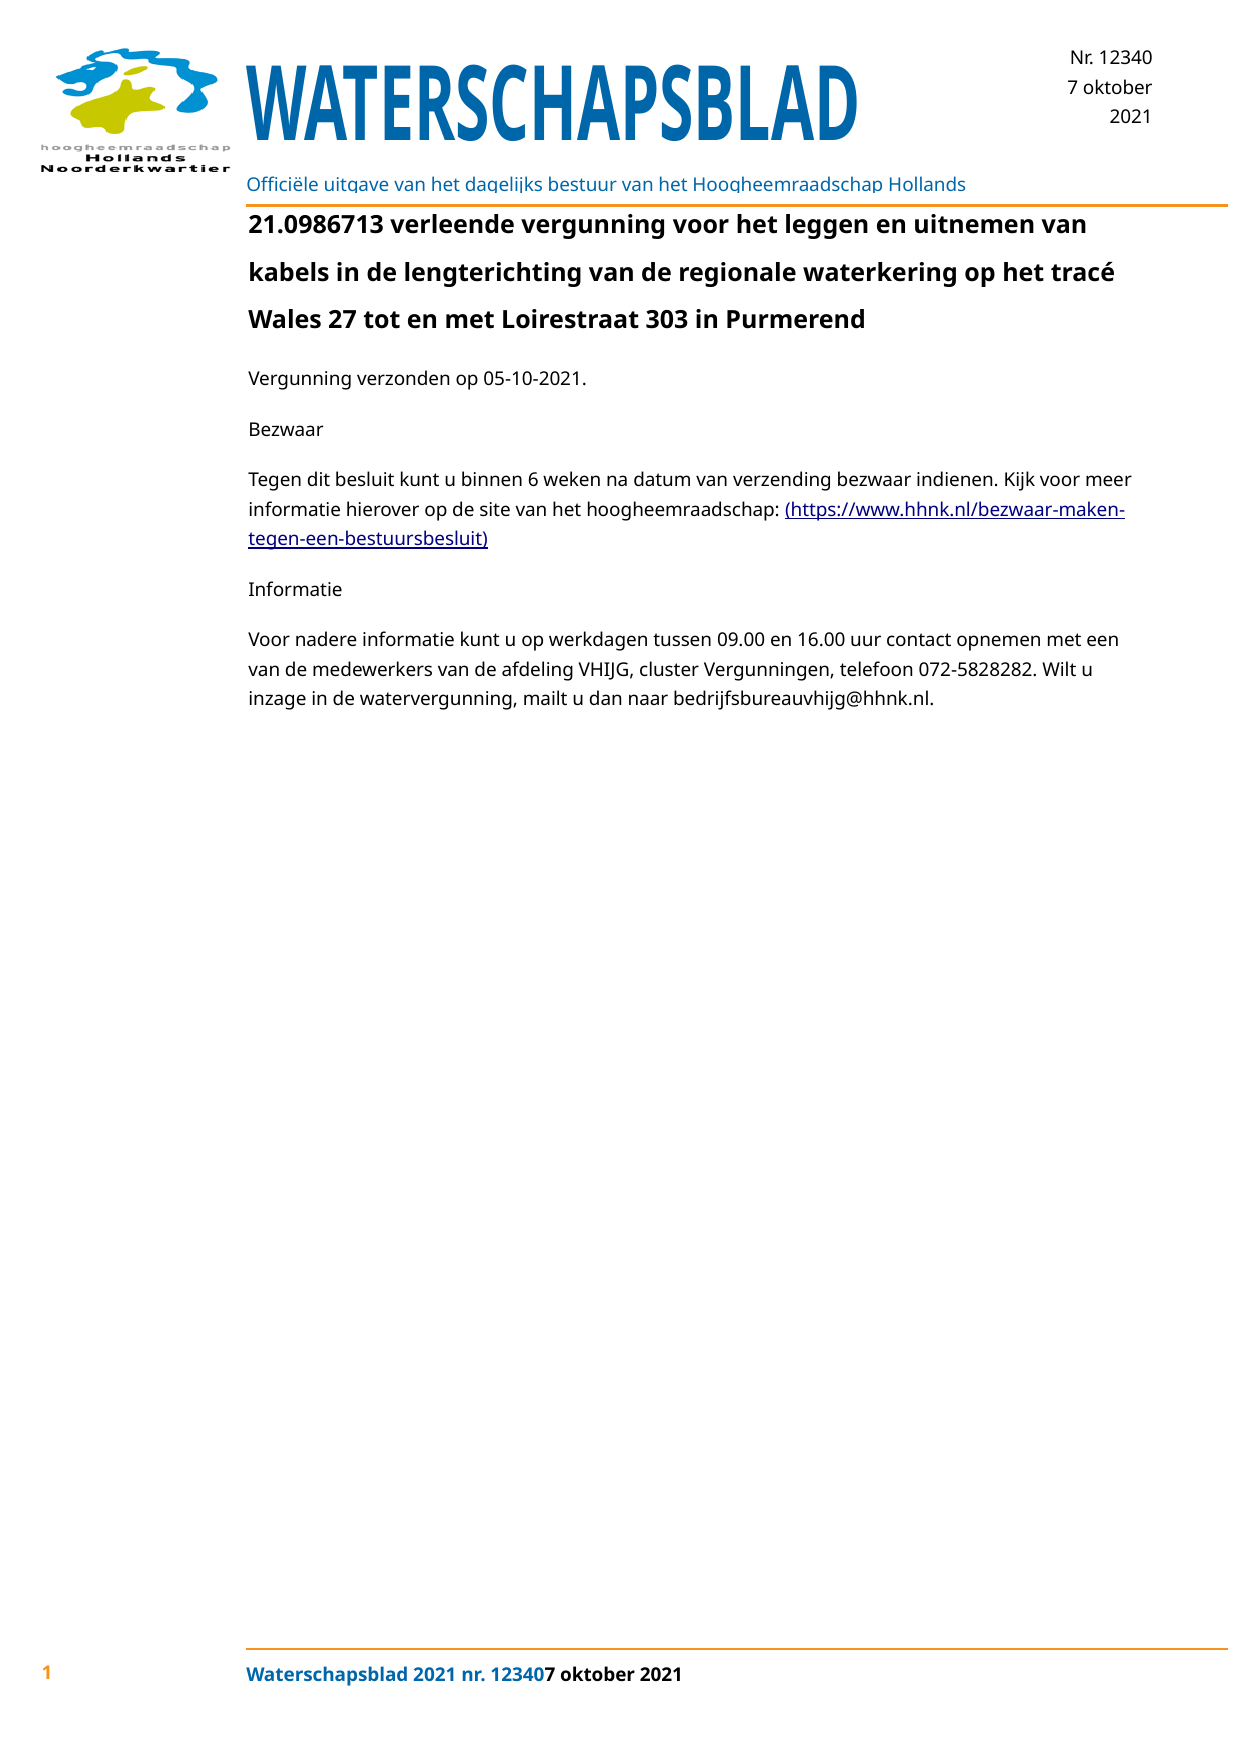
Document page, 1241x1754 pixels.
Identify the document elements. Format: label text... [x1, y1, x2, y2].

text Tegen dit besluit kunt u binnen 6 weken na datum van verzending bezwaar indienen. Kijk voor meer informatie hierover op de site van het hoogheemraadschap: (https://www.hhnk.nl/bezwaar-maken-tegen-een-bestuursbesluit) [248, 466, 1152, 551]
picture [41, 47, 231, 172]
text Informatie [248, 576, 1152, 602]
text Vergunning verzonden op 05-10-2021. [248, 366, 1152, 391]
text Bezwaar [248, 416, 1152, 442]
text 21.0986713 verleende vergunning voor het leggen en uitnemen van kabels in de lengterichting van de regionale waterkering op het tracé Wales 27 tot en met Loirestraat 303 in Purmerend [248, 207, 1152, 336]
text Voor nadere informatie kunt u op werkdagen tussen 09.00 en 16.00 uur contact opnemen met een van de medewerkers van de afdeling VHIJG, cluster Vergunningen, telefoon 072-5828282. Wilt u inzage in de watervergunning, mailt u dan naar bedrijfsbureauvhijg@hhnk.nl. [248, 626, 1152, 711]
